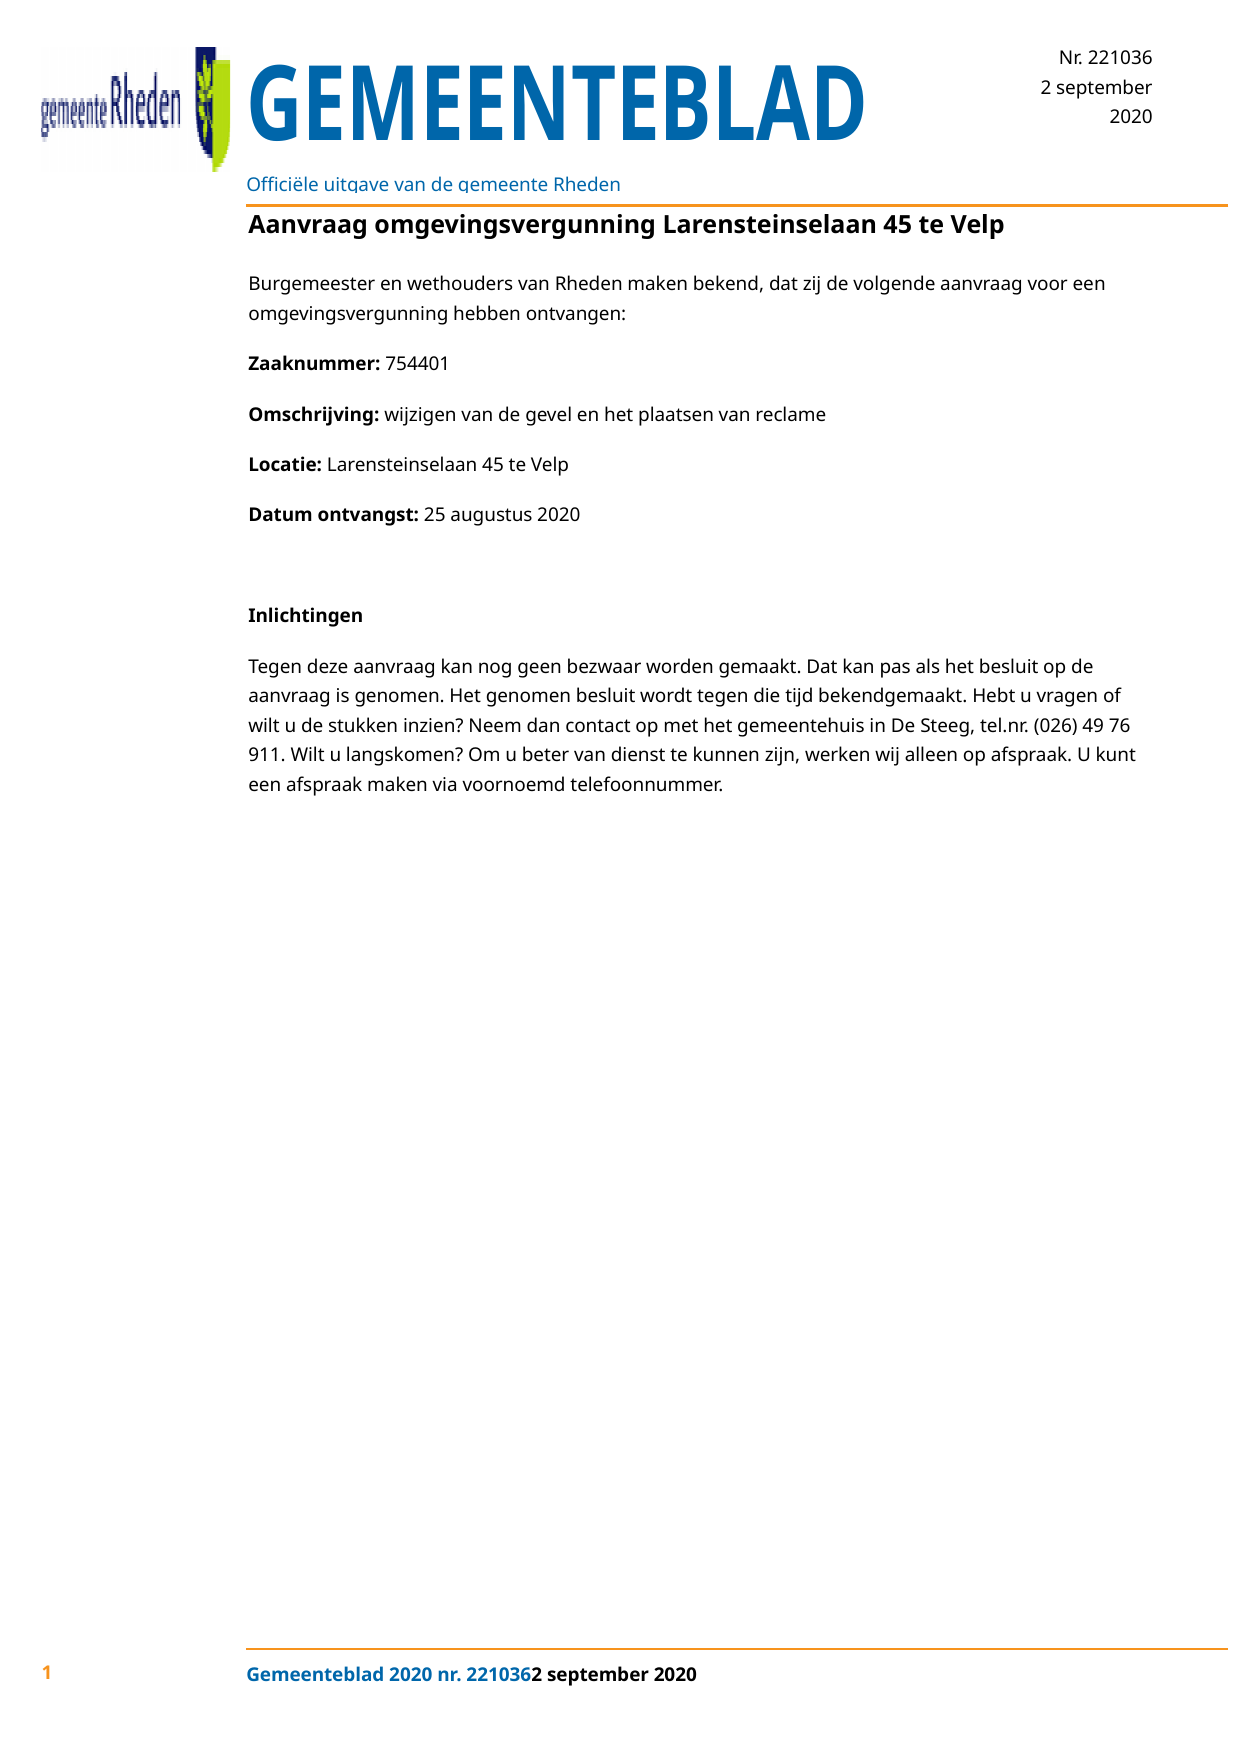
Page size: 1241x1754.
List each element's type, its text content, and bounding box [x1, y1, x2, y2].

text Omschrijving: wijzigen van de gevel en het plaatsen van reclame [248, 401, 1152, 426]
picture [41, 47, 231, 172]
text Tegen deze aanvraag kan nog geen bezwaar worden gemaakt. Dat kan pas als het besluit op de aanvraag is genomen. Het genomen besluit wordt tegen die tijd bekendgemaakt. Hebt u vragen of wilt u de stukken inzien? Neem dan contact op met het gemeentehuis in De Steeg, tel.nr. (026) 49 76 911. Wilt u langskomen? Om u beter van dienst te kunnen zijn, werken wij alleen op afspraak. U kunt een afspraak maken via voornoemd telefoonnummer. [248, 653, 1152, 797]
text Inlichtingen [248, 602, 1152, 628]
text Aanvraag omgevingsvergunning Larensteinselaan 45 te Velp [248, 207, 1152, 241]
text Locatie: Larensteinselaan 45 te Velp [248, 451, 1152, 477]
text Zaaknummer: 754401 [248, 350, 1152, 376]
text Burgemeester en wethouders van Rheden maken bekend, dat zij de volgende aanvraag voor een omgevingsvergunning hebben ontvangen: [248, 270, 1152, 326]
text Datum ontvangst: 25 augustus 2020 [248, 502, 1152, 527]
